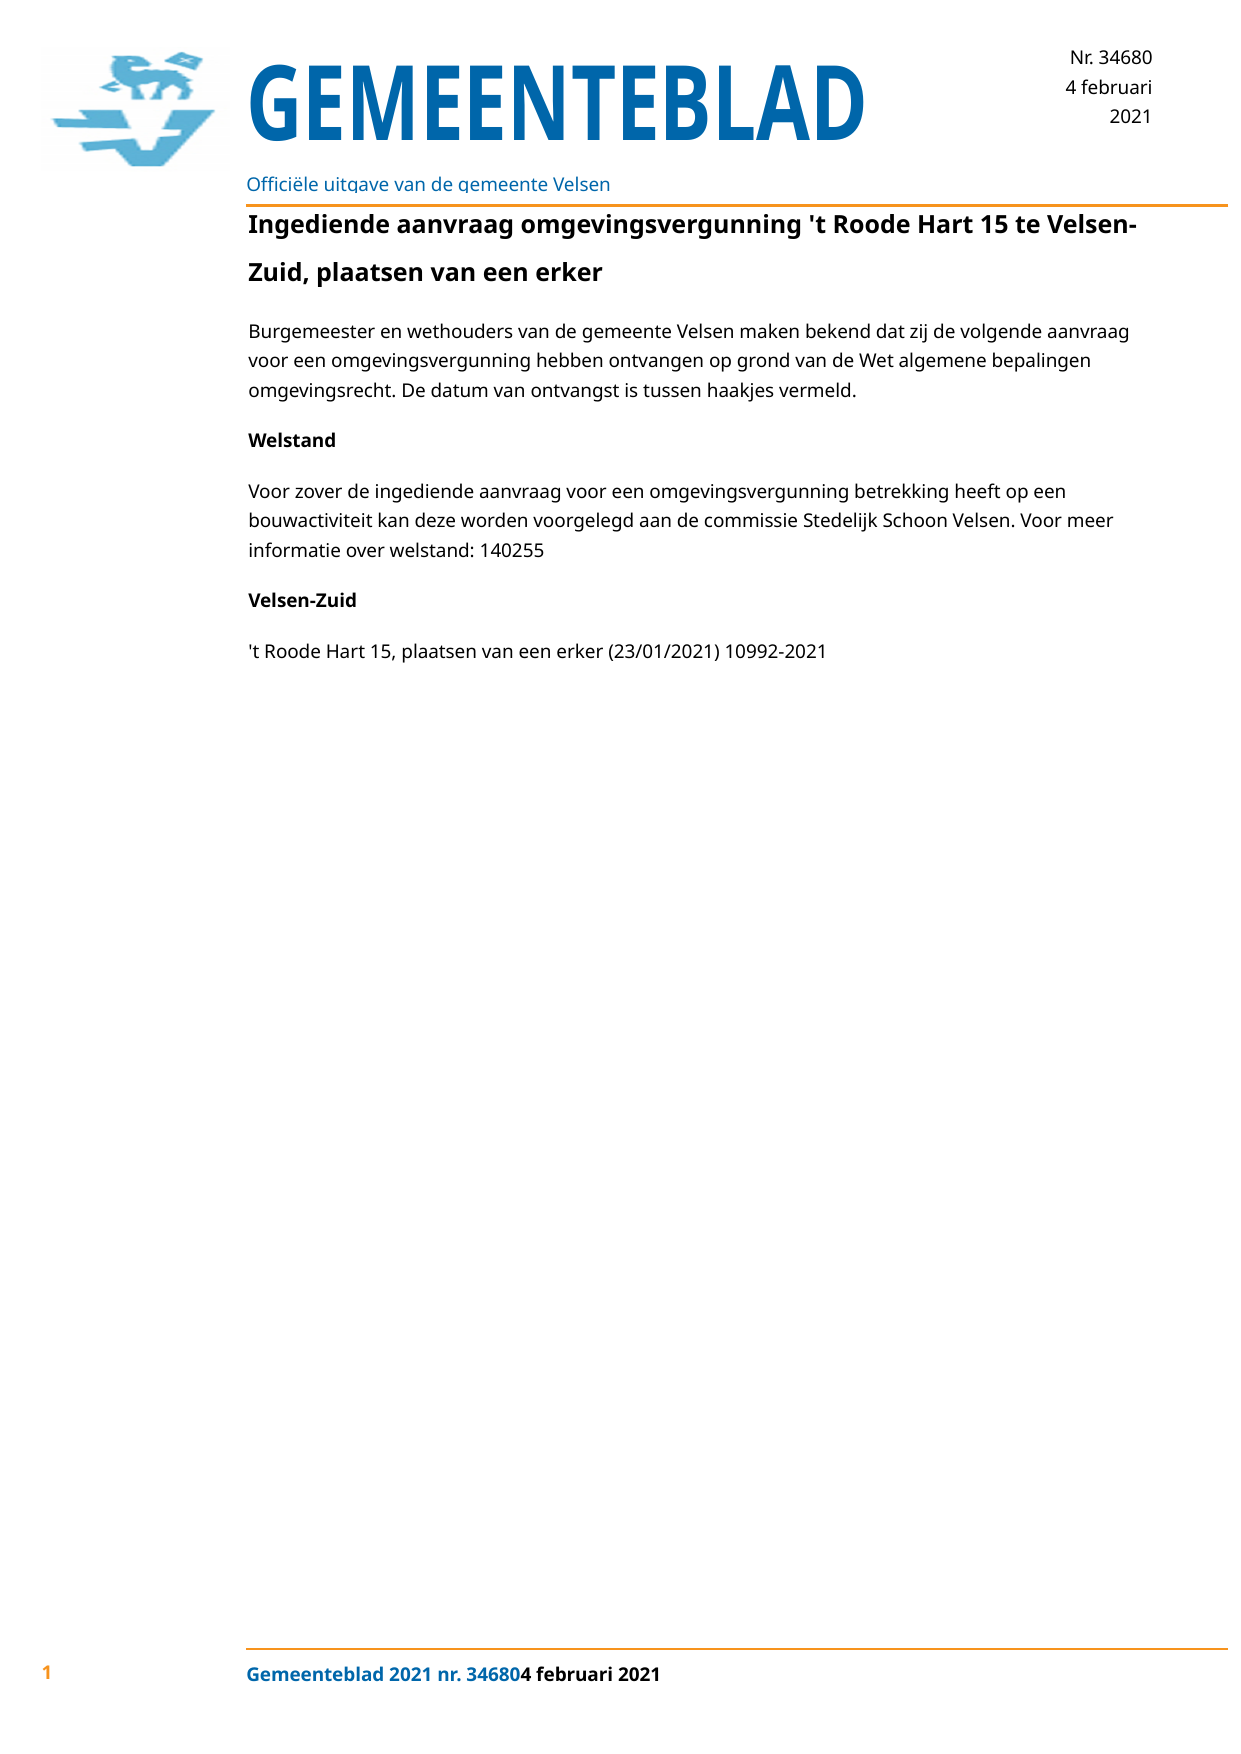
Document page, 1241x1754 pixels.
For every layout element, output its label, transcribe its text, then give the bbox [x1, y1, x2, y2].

text Burgemeester en wethouders van de gemeente Velsen maken bekend dat zij de volgende aanvraag voor een omgevingsvergunning hebben ontvangen op grond van de Wet algemene bepalingen omgevingsrecht. De datum van ontvangst is tussen haakjes vermeld. [248, 318, 1152, 403]
text Welstand [248, 427, 1152, 453]
picture [41, 47, 231, 172]
text 't Roode Hart 15, plaatsen van een erker (23/01/2021) 10992-2021 [248, 638, 1152, 664]
text Voor zover de ingediende aanvraag voor een omgevingsvergunning betrekking heeft op een bouwactiviteit kan deze worden voorgelegd aan de commissie Stedelijk Schoon Velsen. Voor meer informatie over welstand: 140255 [248, 478, 1152, 563]
text Velsen-Zuid [248, 587, 1152, 613]
text Ingediende aanvraag omgevingsvergunning 't Roode Hart 15 te Velsen-Zuid, plaatsen van een erker [248, 207, 1152, 288]
